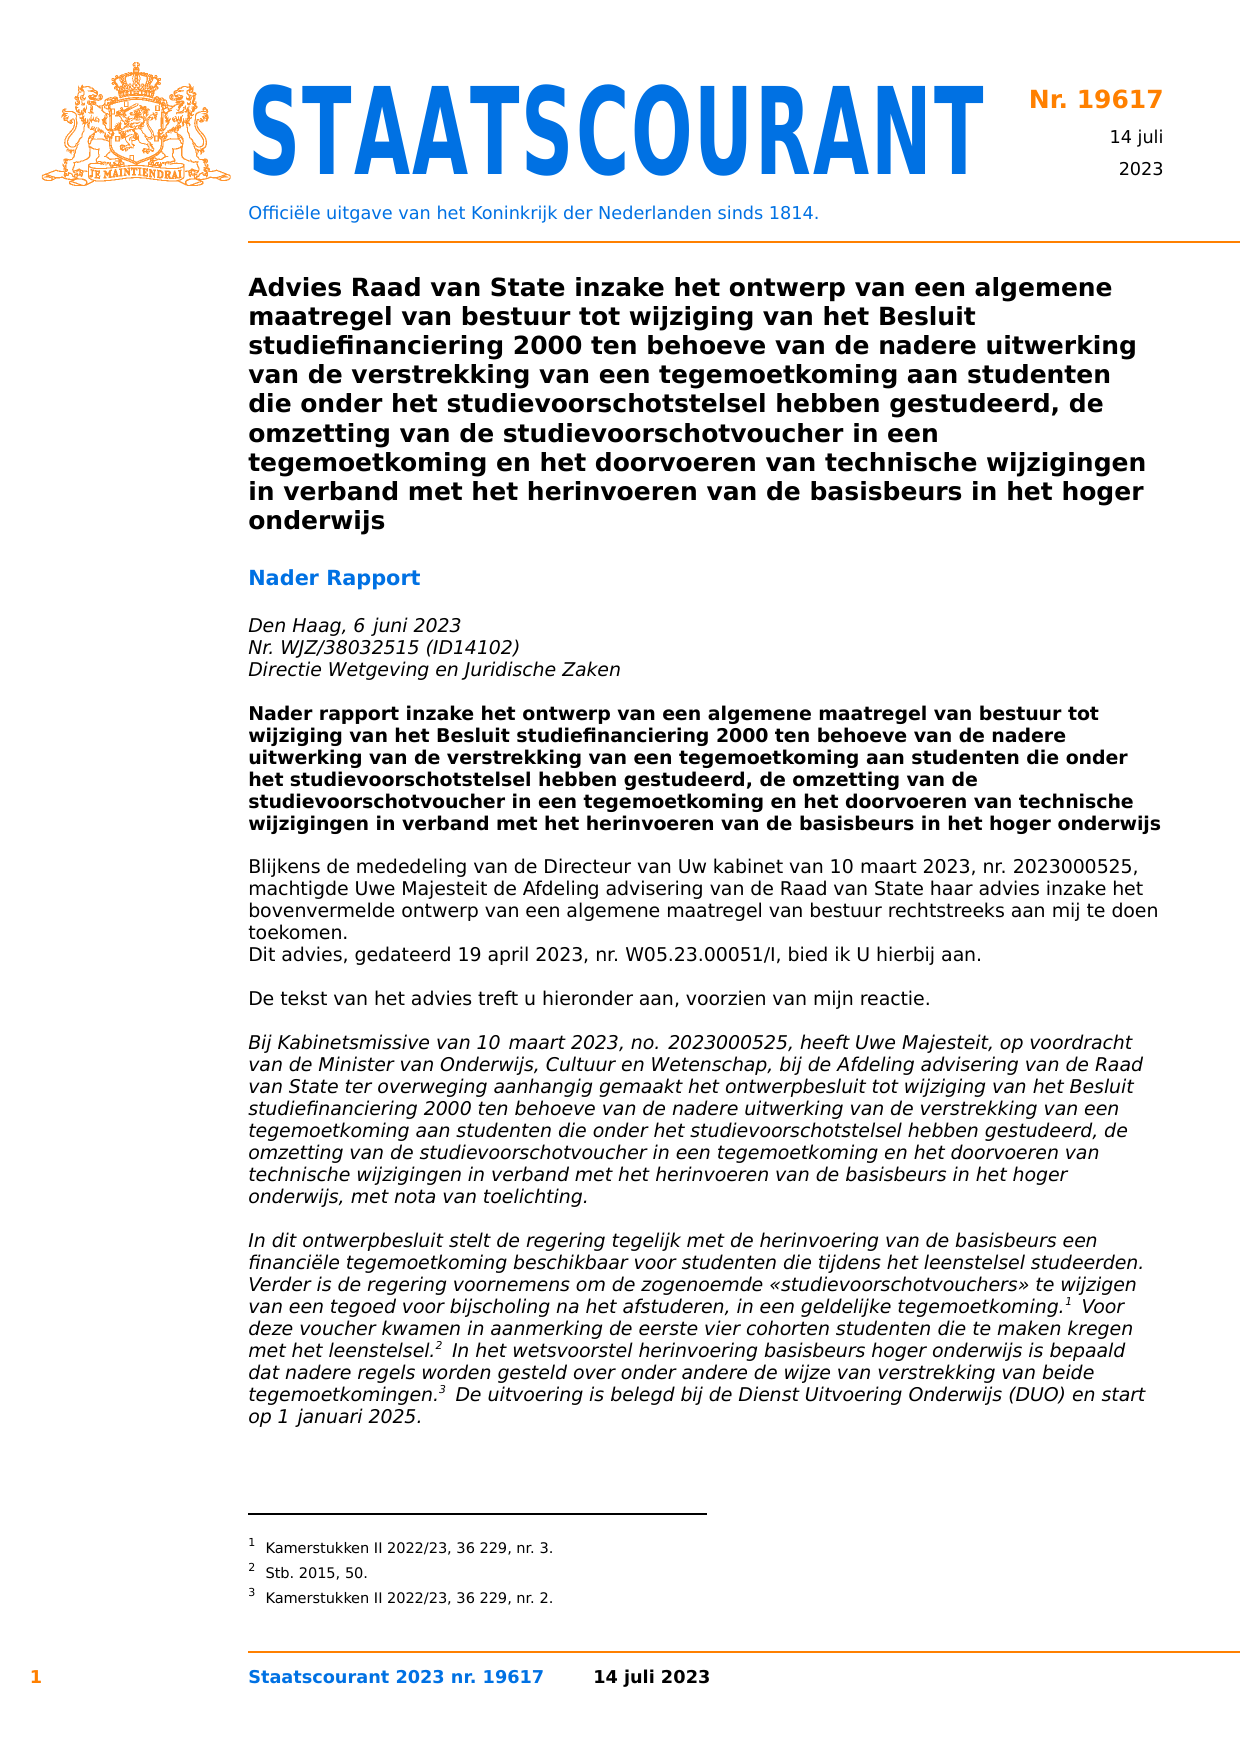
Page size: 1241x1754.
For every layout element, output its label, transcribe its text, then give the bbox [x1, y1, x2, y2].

subtitle Advies Raad van State inzake het ontwerp van een algemene maatregel van bestuur tot wijziging van het Besluit studiefinanciering 2000 ten behoeve van de nadere uitwerking van de verstrekking van een tegemoetkoming aan studenten die onder het studievoorschotstelsel hebben gestudeerd, de omzetting van de studievoorschotvoucher in een tegemoetkoming en het doorvoeren van technische wijzigingen in verband met het herinvoeren van de basisbeurs in het hoger onderwijs [248, 273, 1163, 536]
table_header Nr. 19617 [998, 62, 1240, 121]
table_cell 2023 [998, 153, 1240, 203]
text De tekst van het advies treft u hieronder aan, voorzien van mijn reactie. [248, 988, 1163, 1010]
text In dit ontwerpbesluit stelt de regering tegelijk met de herinvoering van de basisbeurs een financiële tegemoetkoming beschikbaar voor studenten die tijdens het leenstelsel studeerden. Verder is de regering voornemens om de zogenoemde «studievoorschotvouchers» te wijzigen van een tegoed voor bijscholing na het afstuderen, in een geldelijke tegemoetkoming. Voor deze voucher kwamen in aanmerking de eerste vier cohorten studenten die te maken kregen met het leenstelsel. In het wetsvoorstel herinvoering basisbeurs hoger onderwijs is bepaald dat nadere regels worden gesteld over onder andere de wijze van verstrekking van beide tegemoetkomingen. De uitvoering is belegd bij de Dienst Uitvoering Onderwijs (DUO) en start op 1 januari 2025. [248, 1230, 1163, 1427]
text Den Haag, 6 juni 2023 [248, 615, 1163, 637]
text Directie Wetgeving en Juridische Zaken [248, 659, 1163, 681]
text Stb. 2015, 50. [248, 1561, 1163, 1583]
table_cell Officiële uitgave van het Koninkrijk der Nederlanden sinds 1814. [248, 203, 1240, 241]
text Dit advies, gedateerd 19 april 2023, nr. W05.23.00051/I, bied ik U hierbij aan. [248, 944, 1163, 966]
text Bij Kabinetsmissive van 10 maart 2023, no. 2023000525, heeft Uwe Majesteit, op voordracht van de Minister van Onderwijs, Cultuur en Wetenschap, bij de Afdeling advisering van de Raad van State ter overweging aanhangig gemaakt het ontwerpbesluit tot wijziging van het Besluit studiefinanciering 2000 ten behoeve van de nadere uitwerking van de verstrekking van een tegemoetkoming aan studenten die onder het studievoorschotstelsel hebben gestudeerd, de omzetting van de studievoorschotvoucher in een tegemoetkoming en het doorvoeren van technische wijzigingen in verband met het herinvoeren van de basisbeurs in het hoger onderwijs, met nota van toelichting. [248, 1032, 1163, 1208]
text Nr. WJZ/38032515 (ID14102) [248, 637, 1163, 659]
picture [41, 62, 231, 186]
table_cell 14 juli [998, 121, 1240, 153]
table_header STAATSCOURANT [248, 62, 998, 203]
subtitle Nader Rapport [248, 566, 1163, 590]
text Blijkens de mededeling van de Directeur van Uw kabinet van 10 maart 2023, nr. 2023000525, machtigde Uwe Majesteit de Afdeling advisering van de Raad van State haar advies inzake het bovenvermelde ontwerp van een algemene maatregel van bestuur rechtstreeks aan mij te doen toekomen. [248, 856, 1163, 944]
text Kamerstukken II 2022/23, 36 229, nr. 2. [248, 1586, 1163, 1608]
text Nader rapport inzake het ontwerp van een algemene maatregel van bestuur tot wijziging van het Besluit studiefinanciering 2000 ten behoeve van de nadere uitwerking van de verstrekking van een tegemoetkoming aan studenten die onder het studievoorschotstelsel hebben gestudeerd, de omzetting van de studievoorschotvoucher in een tegemoetkoming en het doorvoeren van technische wijzigingen in verband met het herinvoeren van de basisbeurs in het hoger onderwijs [248, 703, 1163, 834]
text Kamerstukken II 2022/23, 36 229, nr. 3. [248, 1536, 1163, 1558]
table_header [25, 62, 248, 241]
